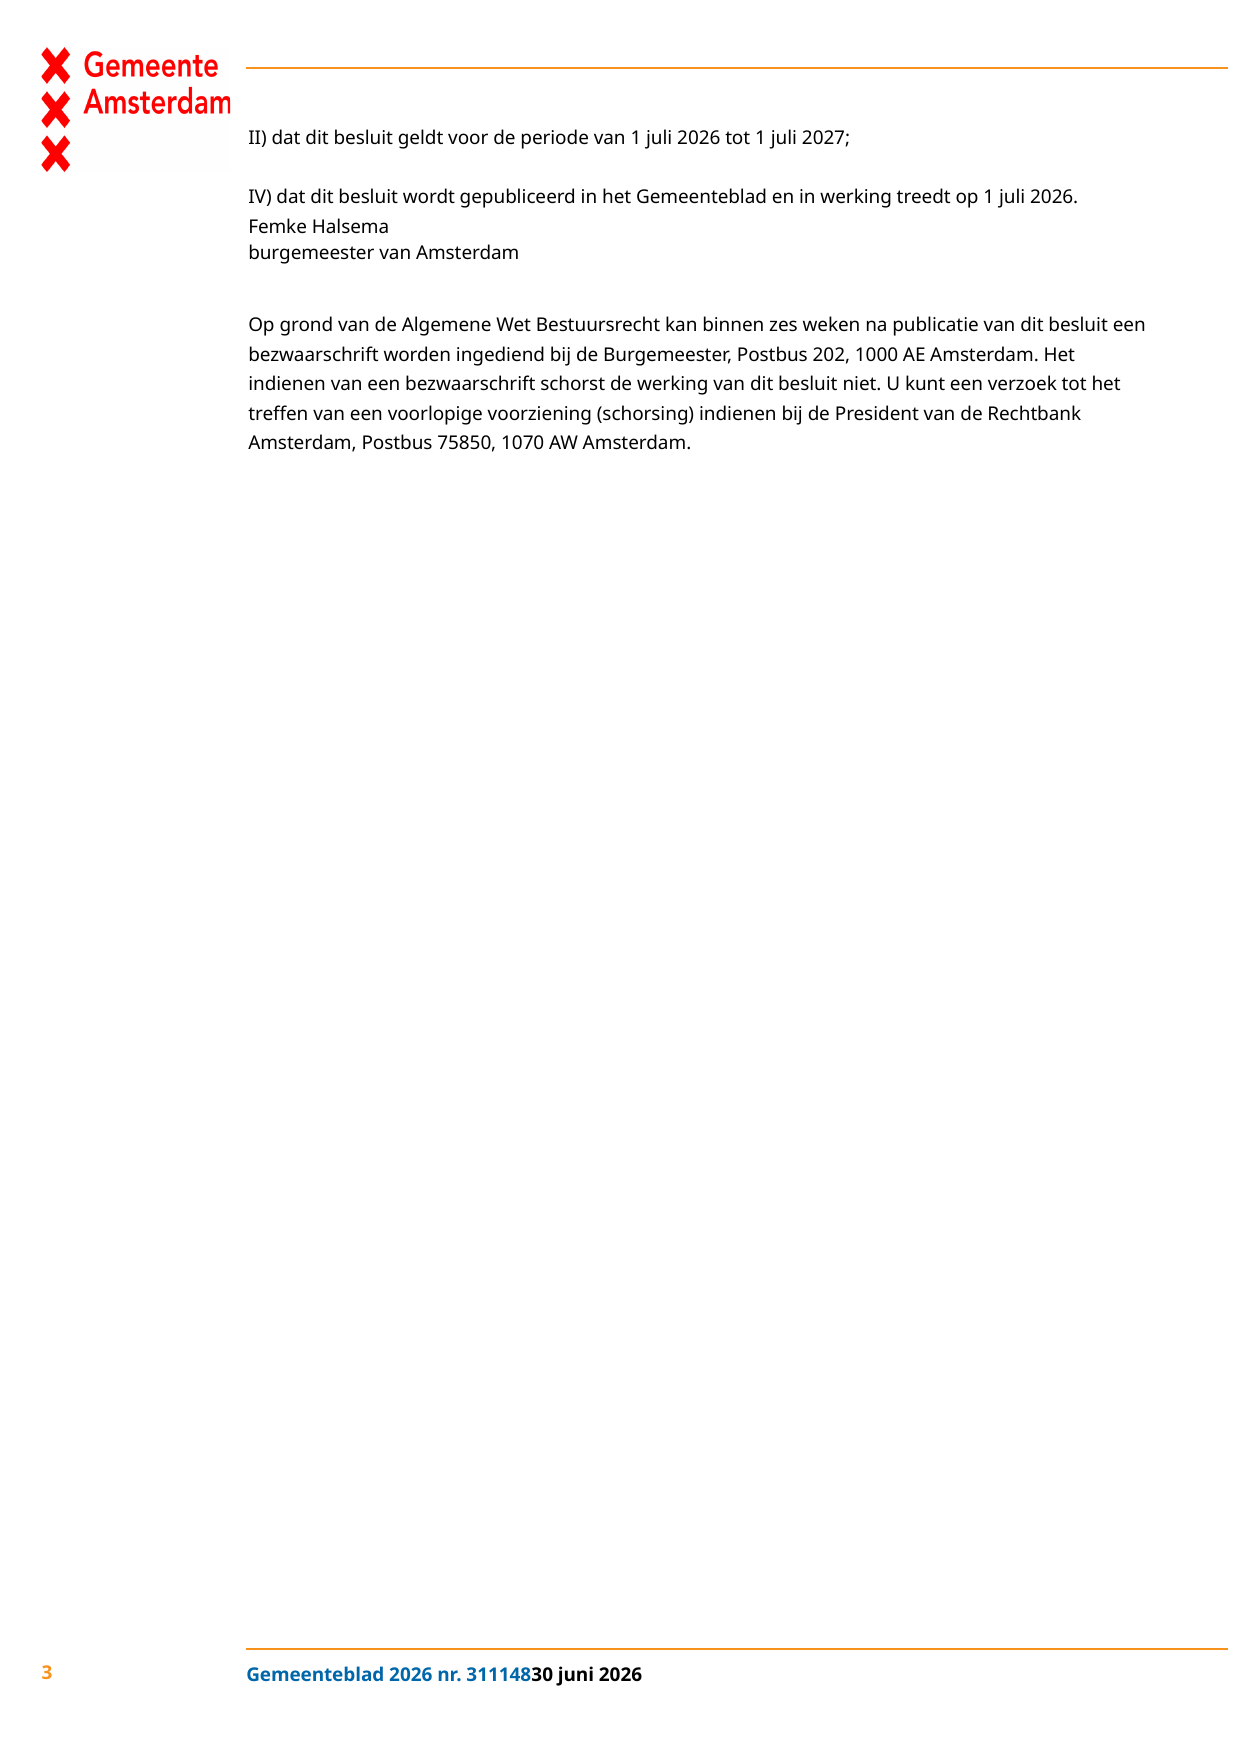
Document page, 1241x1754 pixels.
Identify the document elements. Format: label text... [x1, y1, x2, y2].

text burgemeester van Amsterdam [248, 239, 1152, 264]
text Op grond van de Algemene Wet Bestuursrecht kan binnen zes weken na publicatie van dit besluit een bezwaarschrift worden ingediend bij de Burgemeester, Postbus 202, 1000 AE Amsterdam. Het indienen van een bezwaarschrift schorst de werking van dit besluit niet. U kunt een verzoek tot het treffen van een voorlopige voorziening (schorsing) indienen bij de President van de Rechtbank Amsterdam, Postbus 75850, 1070 AW Amsterdam. [248, 311, 1152, 455]
text IV) dat dit besluit wordt gepubliceerd in het Gemeenteblad en in werking treedt op 1 juli 2026. [248, 183, 1152, 209]
text Femke Halsema [248, 213, 1152, 239]
picture [41, 47, 231, 172]
text II) dat dit besluit geldt voor de periode van 1 juli 2026 tot 1 juli 2027; [248, 124, 1152, 150]
